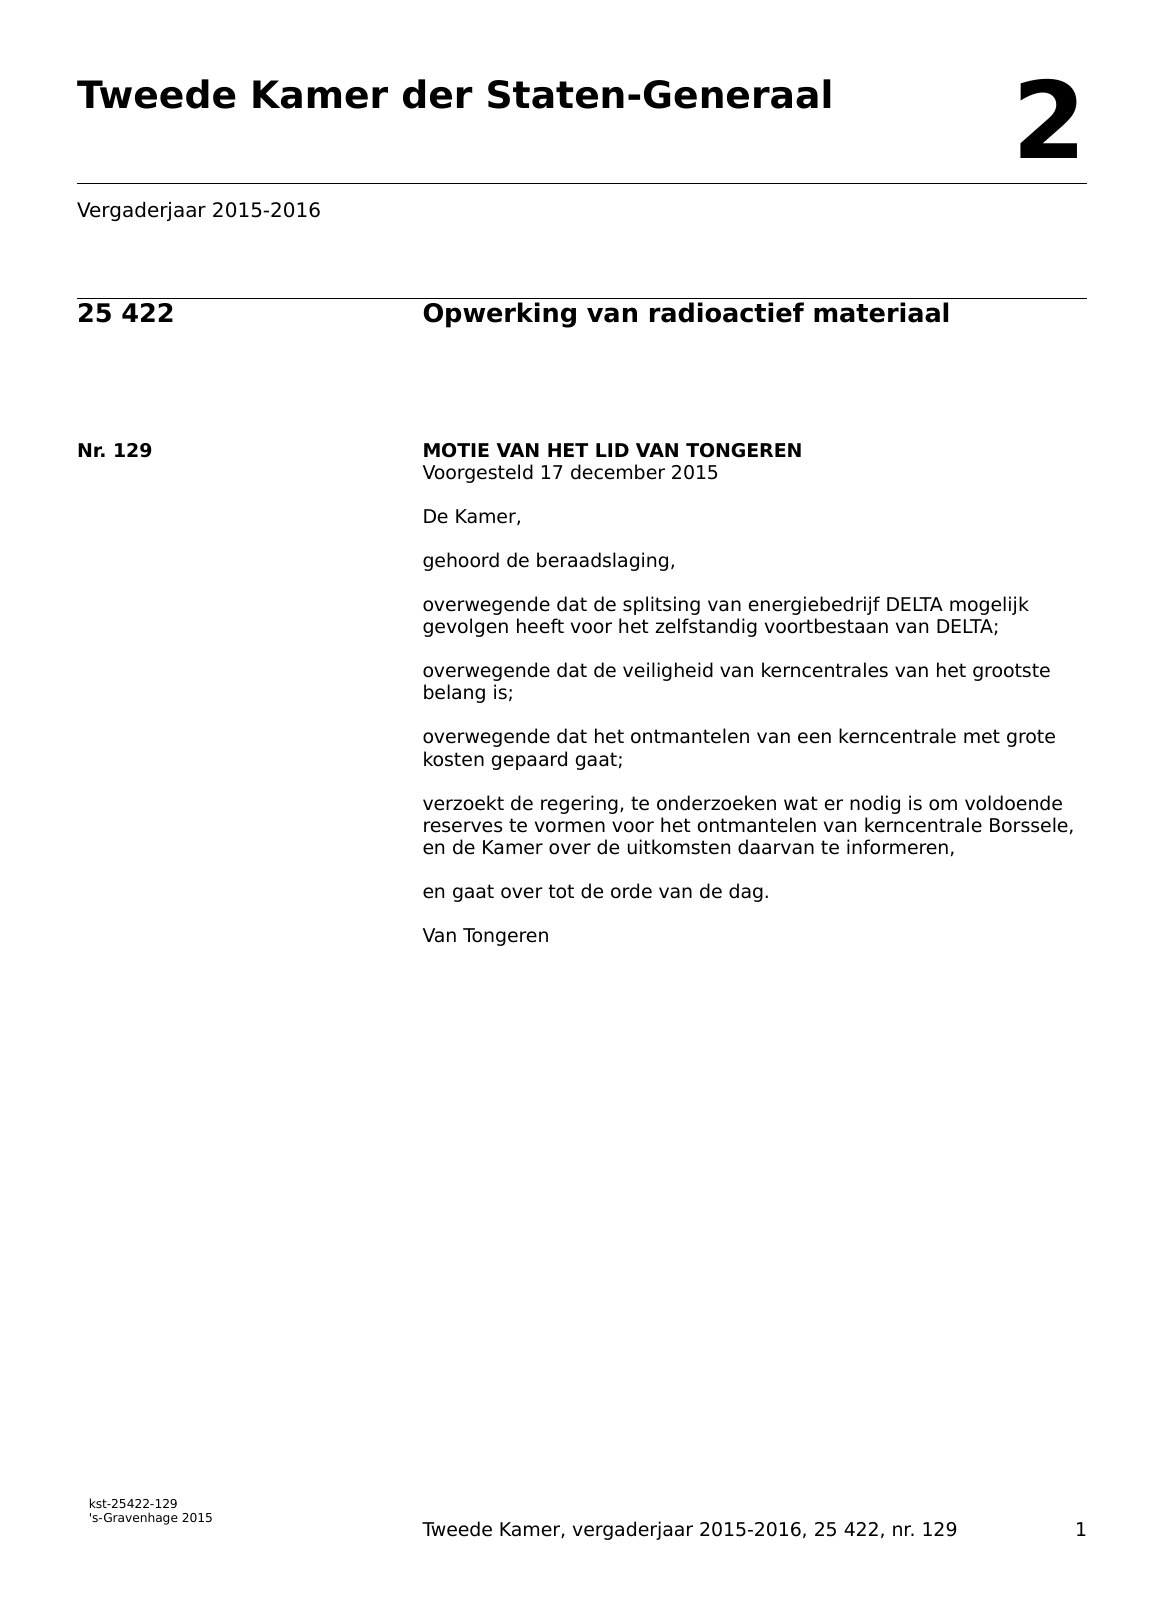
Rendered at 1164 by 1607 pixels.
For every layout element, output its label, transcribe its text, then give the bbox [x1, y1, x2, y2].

subtitle Nr. 129 MOTIE VAN HET LID VAN TONGEREN [77, 440, 1087, 462]
table_cell Vergaderjaar 2015-2016 [77, 184, 1087, 298]
text kst-25422-129 [88, 1497, 323, 1511]
text overwegende dat het ontmantelen van een kerncentrale met grote kosten gepaard gaat; [422, 726, 1087, 770]
table_header Tweede Kamer der Staten-Generaal [77, 59, 886, 183]
text Voorgesteld 17 december 2015 [422, 462, 1087, 484]
table_header 2 [886, 59, 1087, 183]
subtitle 25 422 Opwerking van radioactief materiaal [77, 299, 1087, 329]
text De Kamer, [422, 506, 1087, 528]
text Van Tongeren [422, 925, 1087, 947]
text gehoord de beraadslaging, [422, 550, 1087, 572]
text en gaat over tot de orde van de dag. [422, 881, 1087, 903]
text overwegende dat de splitsing van energiebedrijf DELTA mogelijk gevolgen heeft voor het zelfstandig voortbestaan van DELTA; [422, 594, 1087, 638]
text verzoekt de regering, te onderzoeken wat er nodig is om voldoende reserves te vormen voor het ontmantelen van kerncentrale Borssele, en de Kamer over de uitkomsten daarvan te informeren, [422, 793, 1087, 858]
text 's-Gravenhage 2015 [88, 1511, 323, 1525]
text overwegende dat de veiligheid van kerncentrales van het grootste belang is; [422, 660, 1087, 704]
